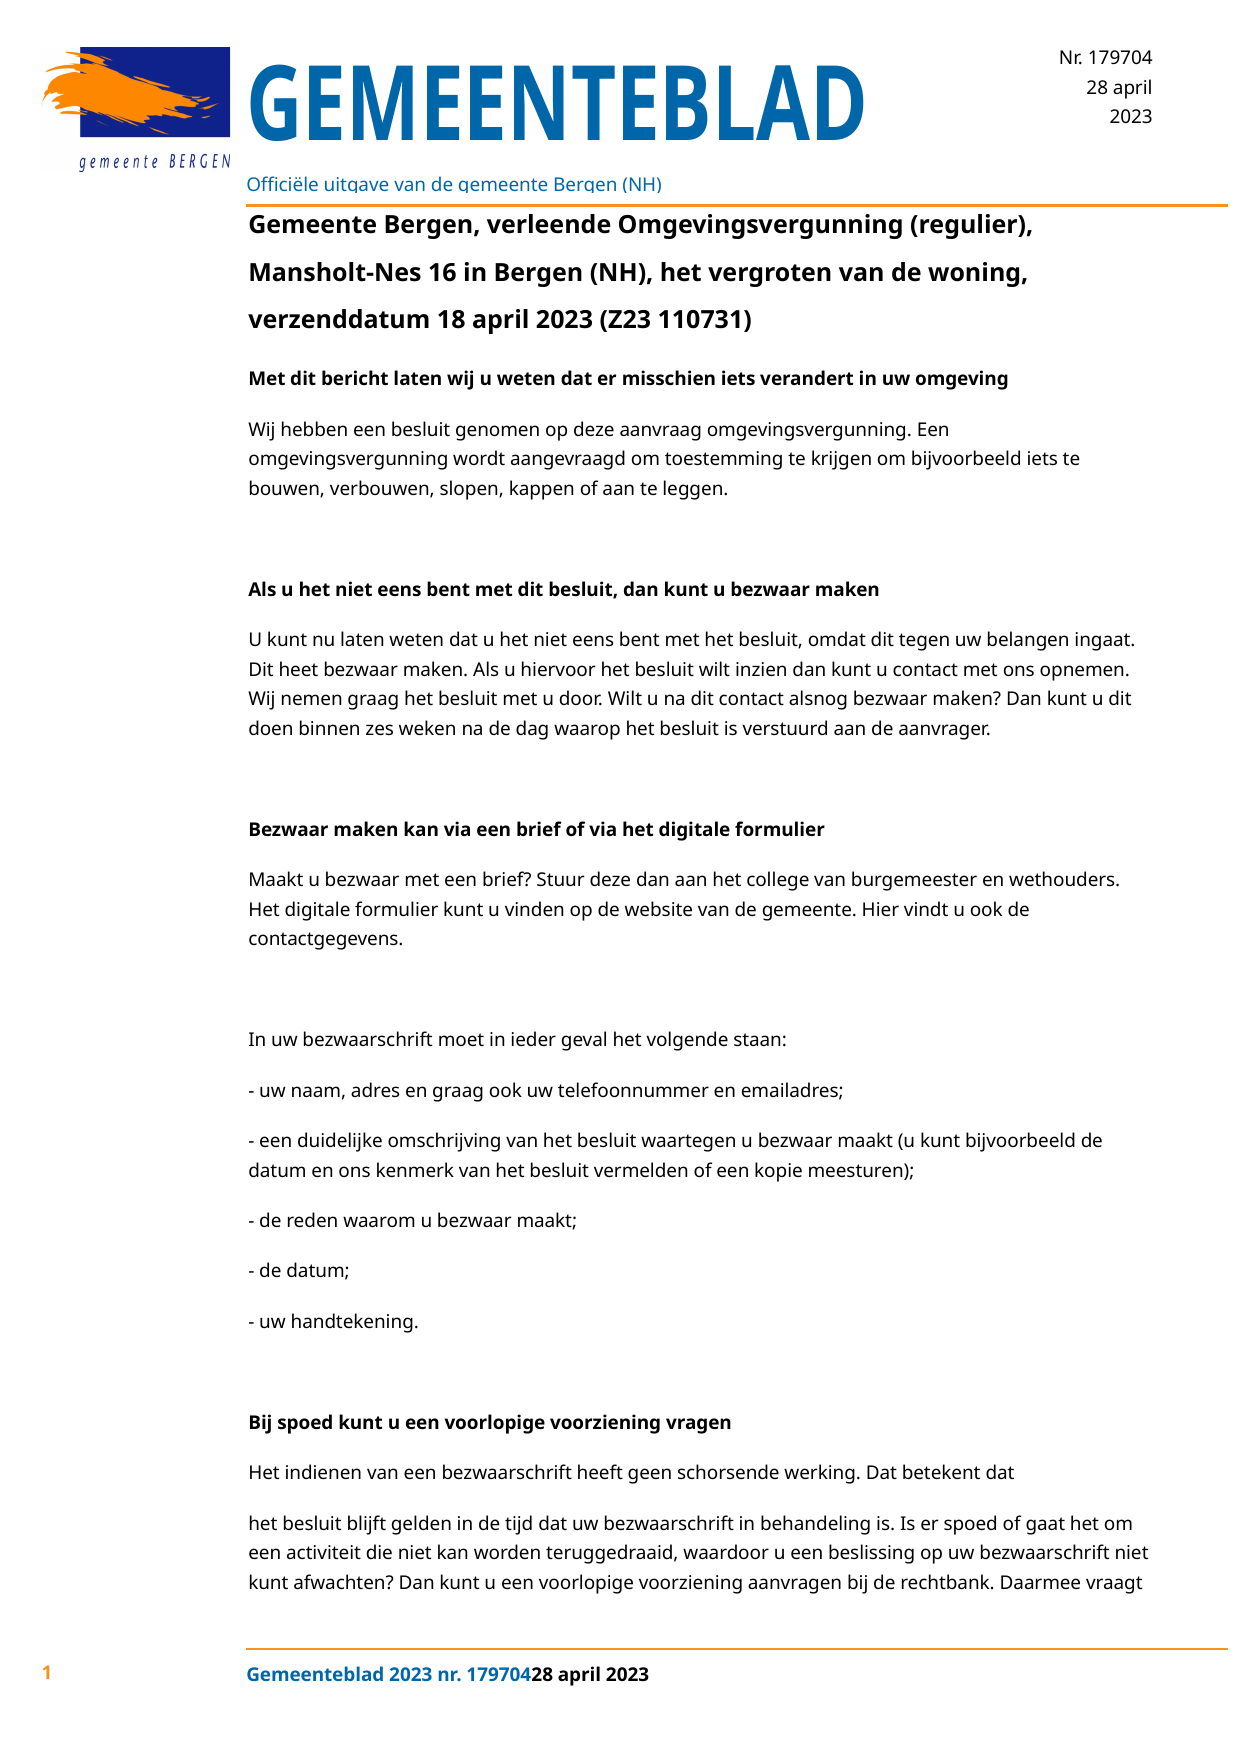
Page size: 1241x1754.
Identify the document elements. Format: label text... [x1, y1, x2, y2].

text Als u het niet eens bent met dit besluit, dan kunt u bezwaar maken [248, 576, 1152, 602]
text - de datum; [248, 1258, 1152, 1283]
text Bij spoed kunt u een voorlopige voorziening vragen [248, 1409, 1152, 1434]
text U kunt nu laten weten dat u het niet eens bent met het besluit, omdat dit tegen uw belangen ingaat. Dit heet bezwaar maken. Als u hiervoor het besluit wilt inzien dan kunt u contact met ons opnemen. Wij nemen graag het besluit met u door. Wilt u na dit contact alsnog bezwaar maken? Dan kunt u dit doen binnen zes weken na de dag waarop het besluit is verstuurd aan de aanvrager. [248, 626, 1152, 741]
text - een duidelijke omschrijving van het besluit waartegen u bezwaar maakt (u kunt bijvoorbeeld de datum en ons kenmerk van het besluit vermelden of een kopie meesturen); [248, 1127, 1152, 1182]
text In uw bezwaarschrift moet in ieder geval het volgende staan: [248, 1026, 1152, 1052]
text het besluit blijft gelden in de tijd dat uw bezwaarschrift in behandeling is. Is er spoed of gaat het om een activiteit die niet kan worden teruggedraaid, waardoor u een beslissing op uw bezwaarschrift niet kunt afwachten? Dan kunt u een voorlopige voorziening aanvragen bij de rechtbank. Daarmee vraagt [248, 1510, 1152, 1594]
text Het indienen van een bezwaarschrift heeft geen schorsende werking. Dat betekent dat [248, 1459, 1152, 1485]
text Maakt u bezwaar met een brief? Stuur deze dan aan het college van burgemeester en wethouders. Het digitale formulier kunt u vinden op de website van de gemeente. Hier vindt u ook de contactgegevens. [248, 866, 1152, 951]
text - de reden waarom u bezwaar maakt; [248, 1207, 1152, 1233]
text - uw naam, adres en graag ook uw telefoonnummer en emailadres; [248, 1077, 1152, 1102]
picture [41, 47, 231, 172]
text Wij hebben een besluit genomen op deze aanvraag omgevingsvergunning. Een omgevingsvergunning wordt aangevraagd om toestemming te krijgen om bijvoorbeeld iets te bouwen, verbouwen, slopen, kappen of aan te leggen. [248, 416, 1152, 501]
text - uw handtekening. [248, 1308, 1152, 1334]
text Met dit bericht laten wij u weten dat er misschien iets verandert in uw omgeving [248, 366, 1152, 391]
text Gemeente Bergen, verleende Omgevingsvergunning (regulier), Mansholt-Nes 16 in Bergen (NH), het vergroten van de woning, verzenddatum 18 april 2023 (Z23 110731) [248, 207, 1152, 336]
text Bezwaar maken kan via een brief of via het digitale formulier [248, 816, 1152, 842]
